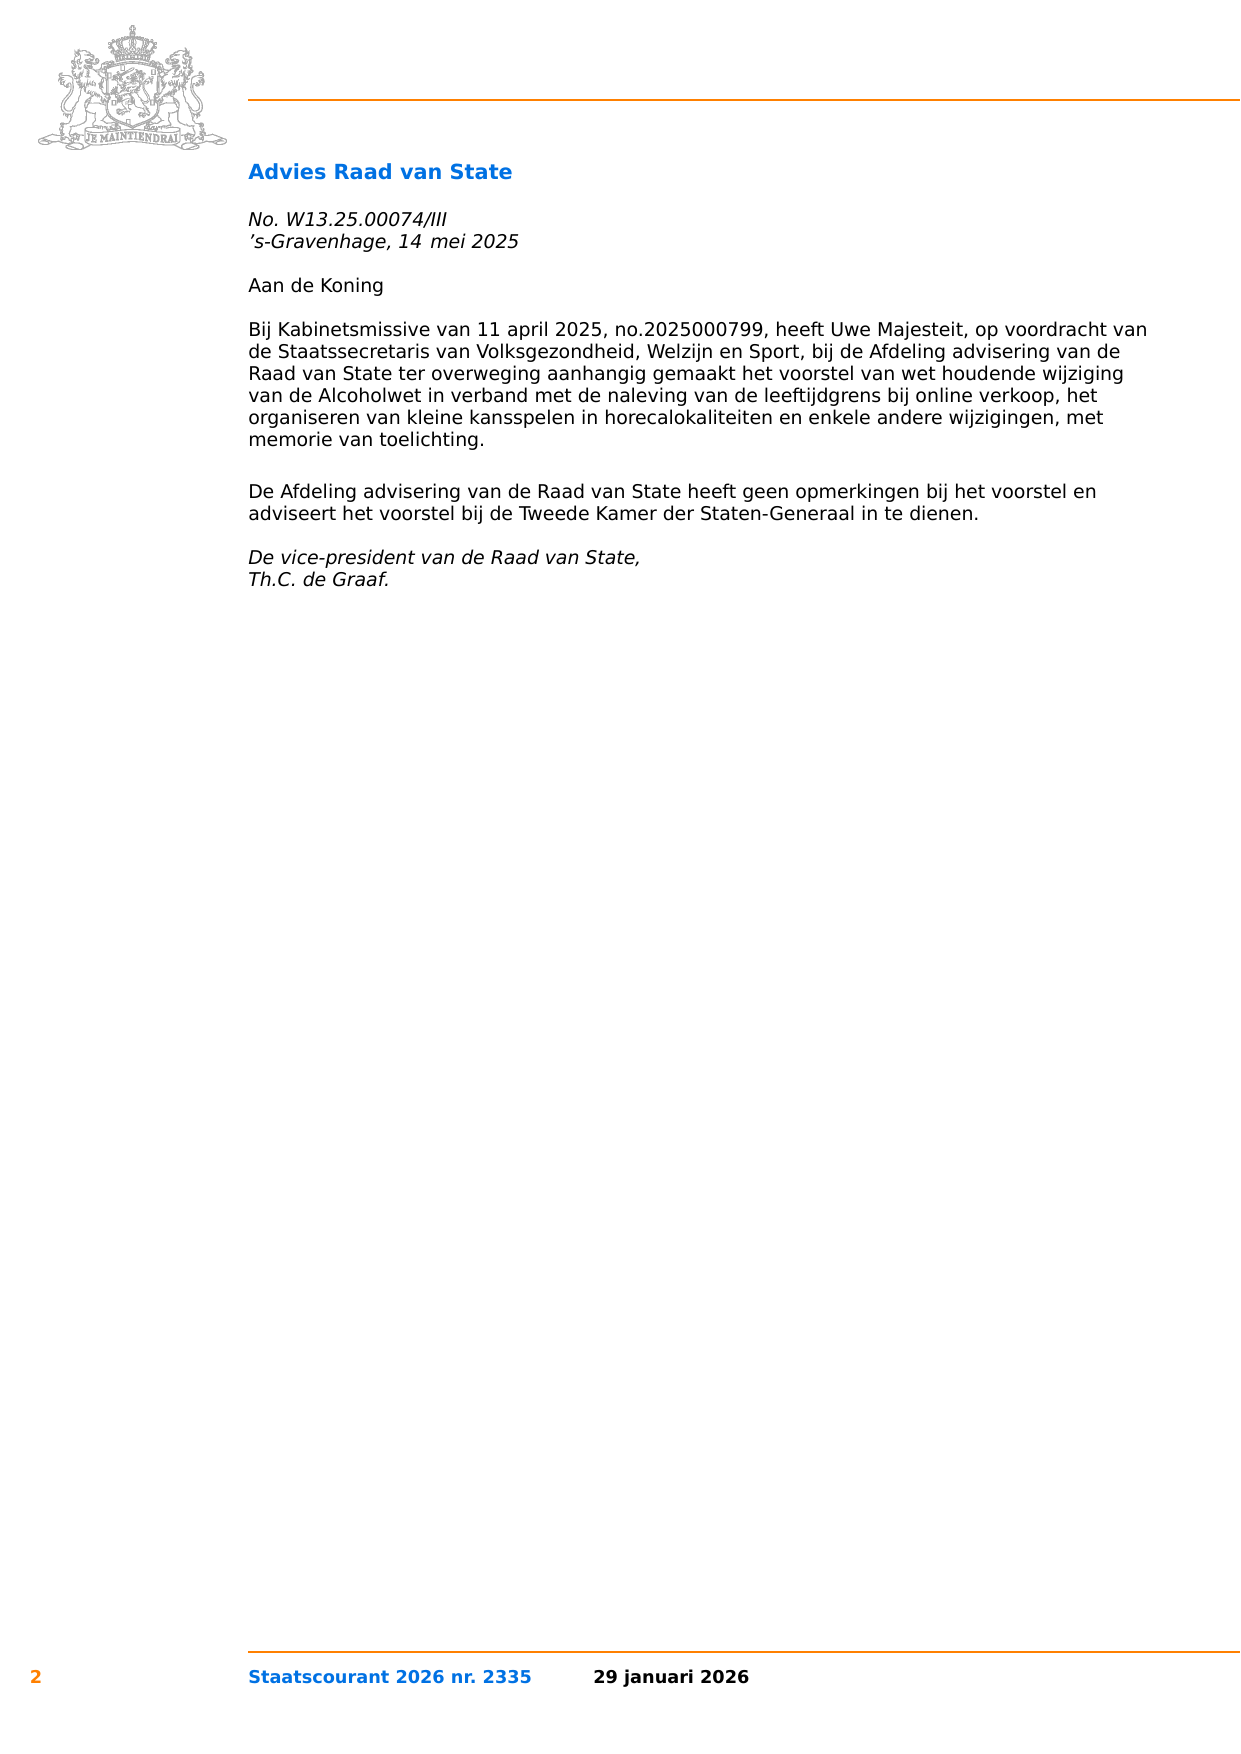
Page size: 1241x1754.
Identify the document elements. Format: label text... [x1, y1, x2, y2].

picture [38, 25, 227, 150]
subtitle Advies Raad van State [248, 160, 1163, 184]
text ’s-Gravenhage, 14 mei 2025 [248, 231, 1163, 253]
text De vice-president van de Raad van State, Th.C. de Graaf. [248, 547, 1163, 591]
text No. W13.25.00074/III [248, 209, 1163, 231]
text De Afdeling advisering van de Raad van State heeft geen opmerkingen bij het voorstel en adviseert het voorstel bij de Tweede Kamer der Staten-Generaal in te dienen. [248, 481, 1163, 525]
text Bij Kabinetsmissive van 11 april 2025, no.2025000799, heeft Uwe Majesteit, op voordracht van de Staatssecretaris van Volksgezondheid, Welzijn en Sport, bij de Afdeling advisering van de Raad van State ter overweging aanhangig gemaakt het voorstel van wet houdende wijziging van de Alcoholwet in verband met de naleving van de leeftijdgrens bij online verkoop, het organiseren van kleine kansspelen in horecalokaliteiten en enkele andere wijzigingen, met memorie van toelichting. [248, 319, 1163, 451]
text Aan de Koning [248, 275, 1163, 297]
